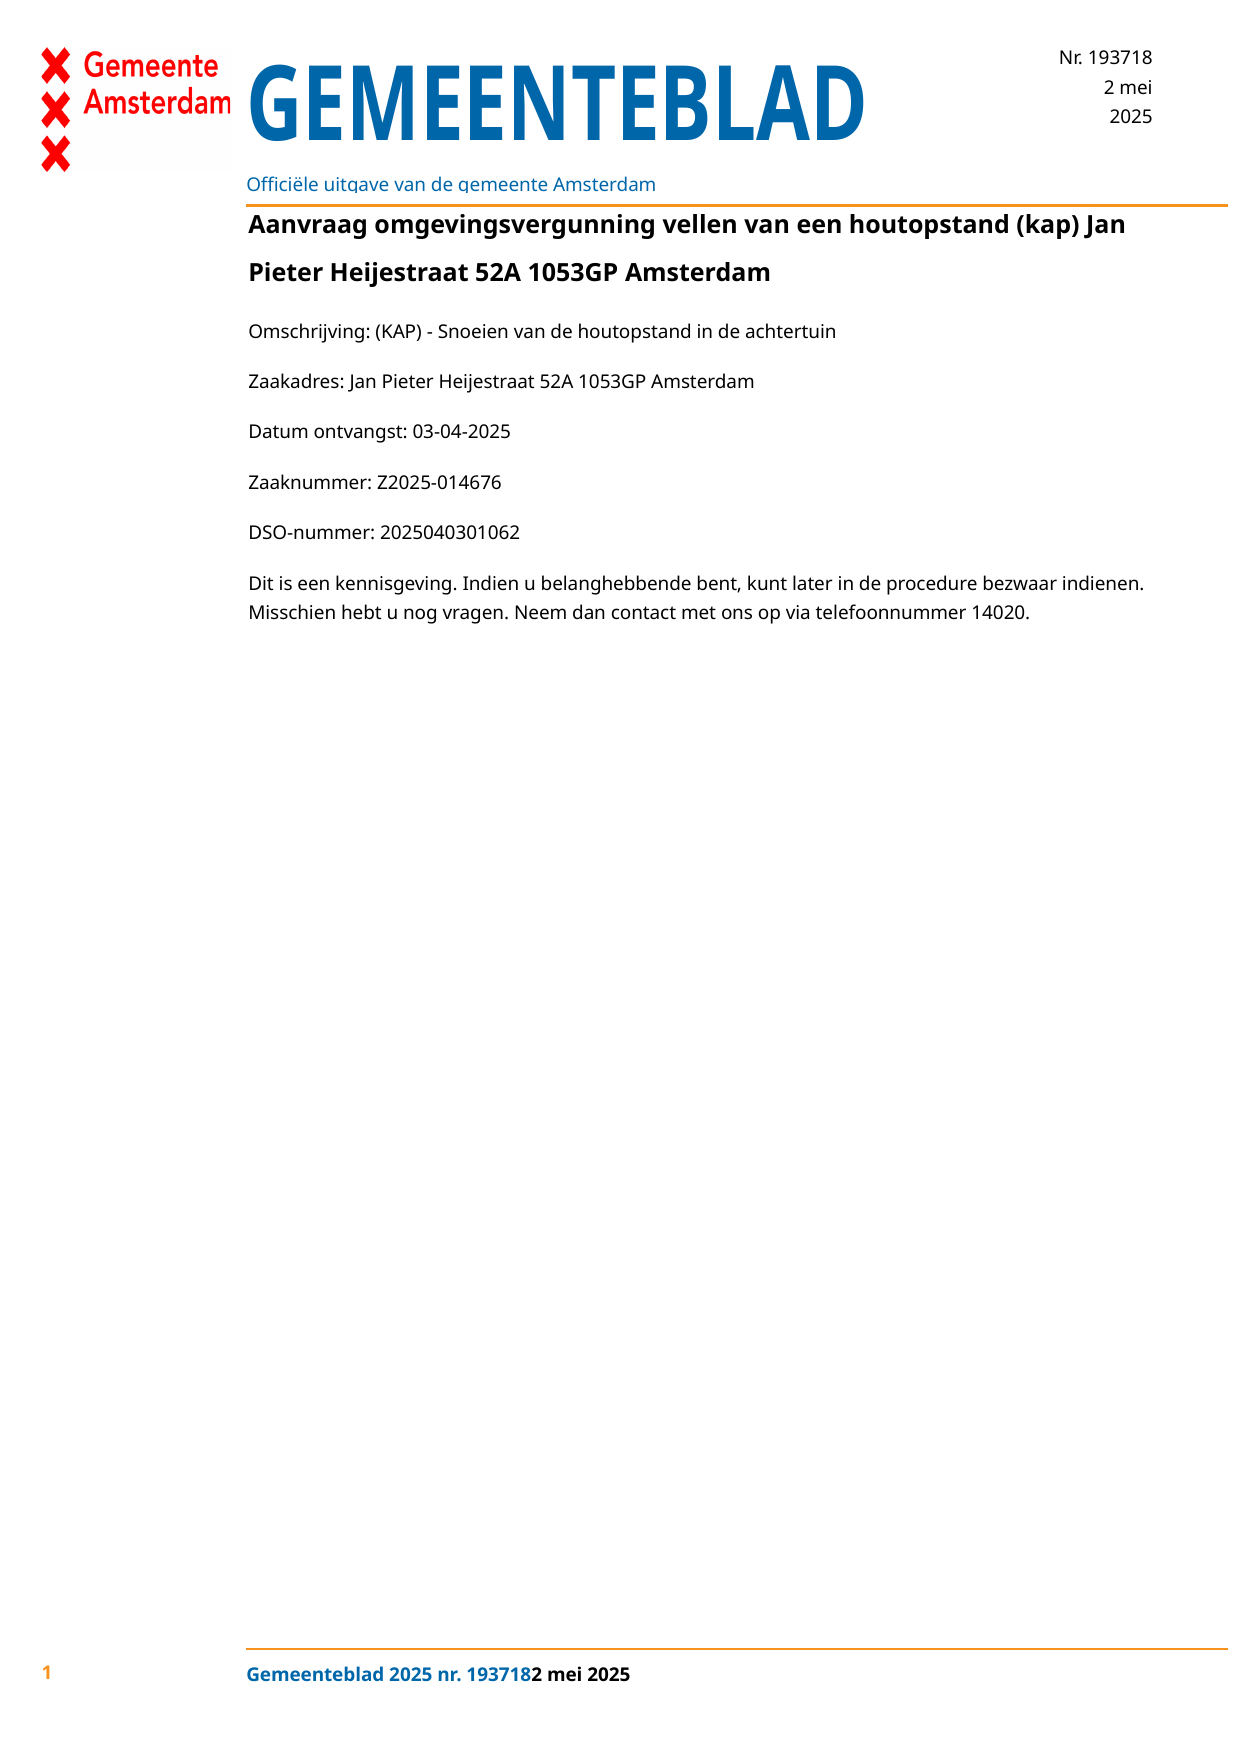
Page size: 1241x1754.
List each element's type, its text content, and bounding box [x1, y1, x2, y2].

text Zaakadres: Jan Pieter Heijestraat 52A 1053GP Amsterdam [248, 368, 1152, 394]
text Omschrijving: (KAP) - Snoeien van de houtopstand in de achtertuin [248, 318, 1152, 344]
text Dit is een kennisgeving. Indien u belanghebbende bent, kunt later in de procedure bezwaar indienen. Misschien hebt u nog vragen. Neem dan contact met ons op via telefoonnummer 14020. [248, 570, 1152, 625]
text Zaaknummer: Z2025-014676 [248, 469, 1152, 495]
text Aanvraag omgevingsvergunning vellen van een houtopstand (kap) Jan Pieter Heijestraat 52A 1053GP Amsterdam [248, 207, 1152, 288]
text Datum ontvangst: 03-04-2025 [248, 419, 1152, 444]
text DSO-nummer: 2025040301062 [248, 519, 1152, 545]
picture [41, 47, 231, 172]
